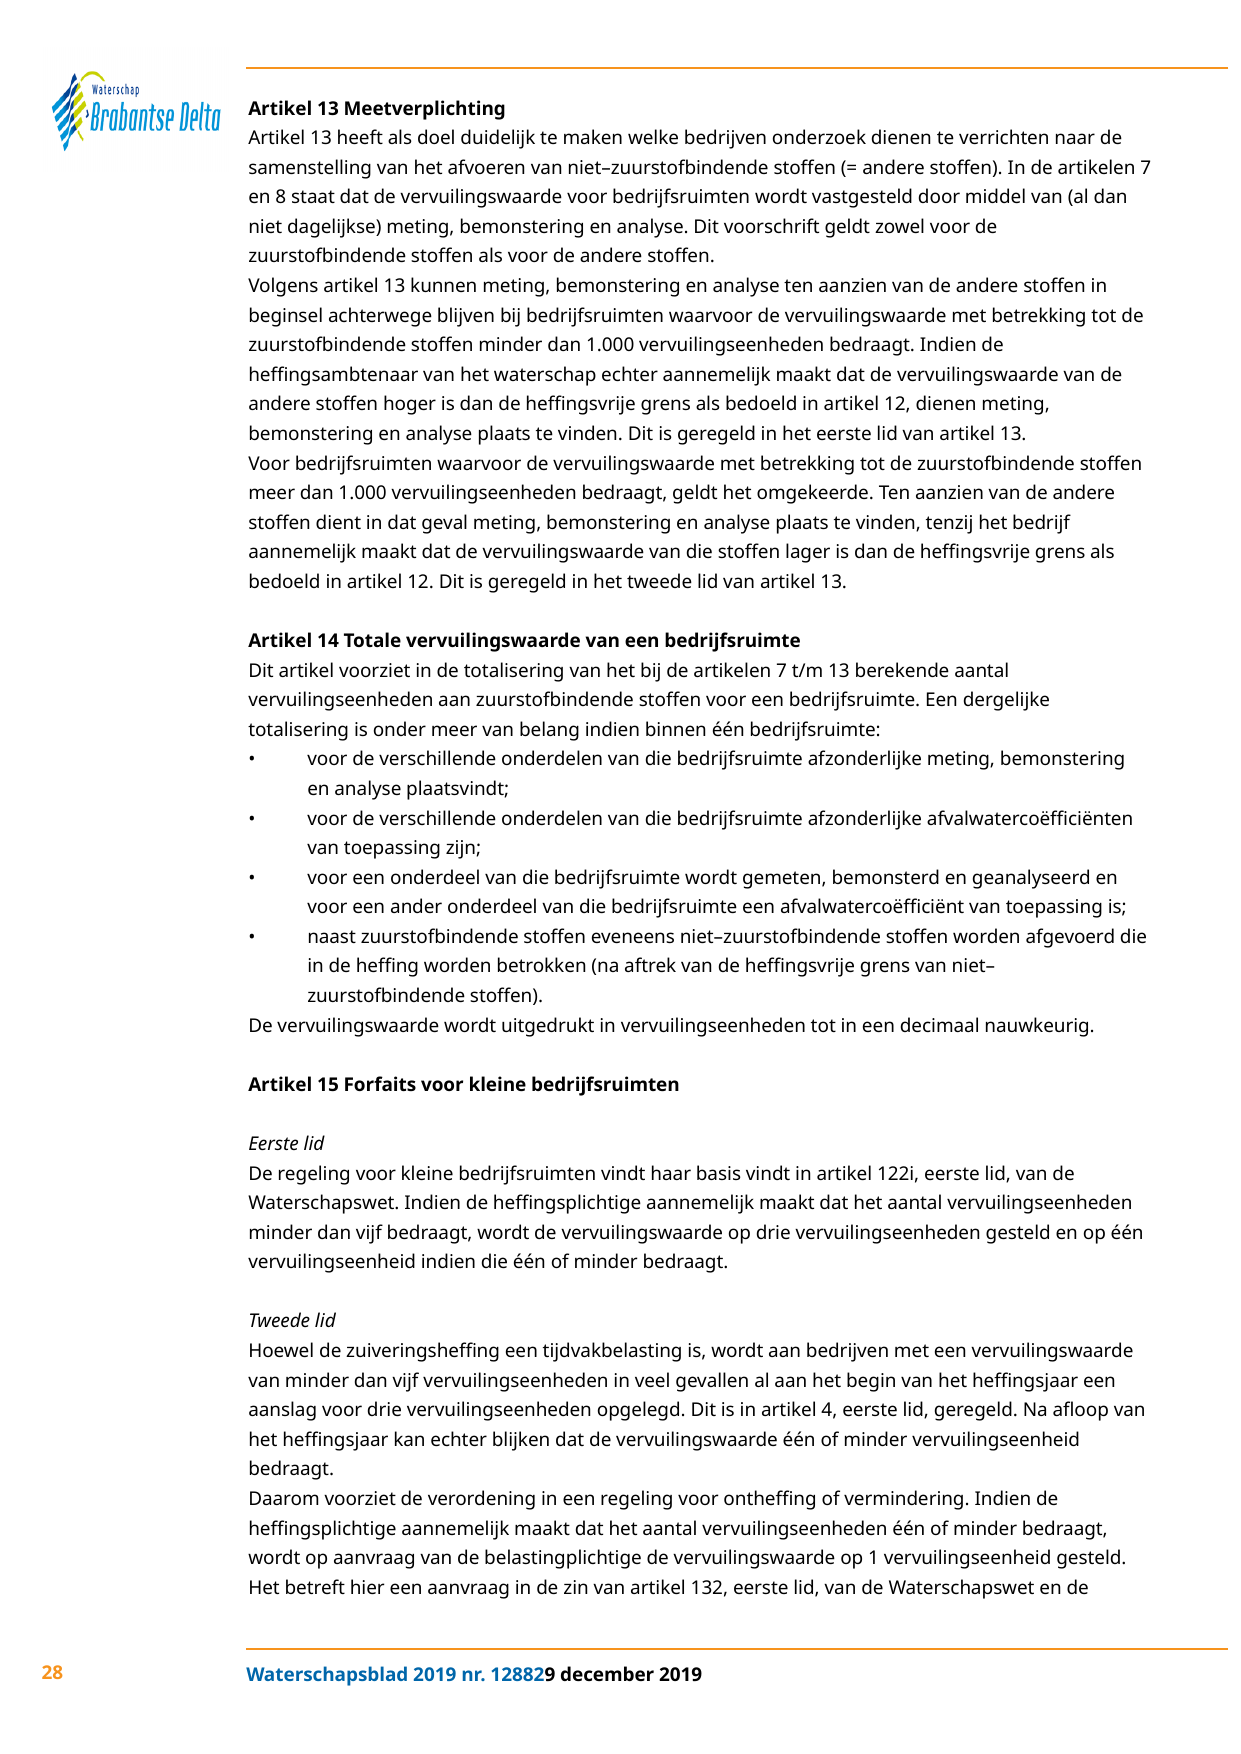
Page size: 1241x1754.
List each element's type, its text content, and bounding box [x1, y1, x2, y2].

text Volgens artikel 13 kunnen meting, bemonstering en analyse ten aanzien van de andere stoffen in beginsel achterwege blijven bij bedrijfsruimten waarvoor de vervuilingswaarde met betrekking tot de zuurstofbindende stoffen minder dan 1.000 vervuilingseenheden bedraagt. Indien de heffingsambtenaar van het waterschap echter aannemelijk maakt dat de vervuilingswaarde van de andere stoffen hoger is dan de heffingsvrije grens als bedoeld in artikel 12, dienen meting, bemonstering en analyse plaats te vinden. Dit is geregeld in het eerste lid van artikel 13. [248, 272, 1152, 446]
text Daarom voorziet de verordening in een regeling voor ontheffing of vermindering. Indien de heffingsplichtige aannemelijk maakt dat het aantal vervuilingseenheden één of minder bedraagt, wordt op aanvraag van de belastingplichtige de vervuilingswaarde op 1 vervuilingseenheid gesteld. Het betreft hier een aanvraag in de zin van artikel 132, eerste lid, van de Waterschapswet en de [248, 1485, 1152, 1600]
text Eerste lid [248, 1130, 1152, 1156]
text Voor bedrijfsruimten waarvoor de vervuilingswaarde met betrekking tot de zuurstofbindende stoffen meer dan 1.000 vervuilingseenheden bedraagt, geldt het omgekeerde. Ten aanzien van de andere stoffen dient in dat geval meting, bemonstering en analyse plaats te vinden, tenzij het bedrijf aannemelijk maakt dat de vervuilingswaarde van die stoffen lager is dan de heffingsvrije grens als bedoeld in artikel 12. Dit is geregeld in het tweede lid van artikel 13. [248, 450, 1152, 594]
text De vervuilingswaarde wordt uitgedrukt in vervuilingseenheden tot in een decimaal nauwkeurig. [248, 1012, 1152, 1038]
text Tweede lid [248, 1308, 1152, 1333]
list voor de verschillende onderdelen van die bedrijfsruimte afzonderlijke afvalwatercoëfficiënten van toepassing zijn; [248, 805, 1152, 860]
text Artikel 13 heeft als doel duidelijk te maken welke bedrijven onderzoek dienen te verrichten naar de samenstelling van het afvoeren van niet–zuurstofbindende stoffen (= andere stoffen). In de artikelen 7 en 8 staat dat de vervuilingswaarde voor bedrijfsruimten wordt vastgesteld door middel van (al dan niet dagelijkse) meting, bemonstering en analyse. Dit voorschrift geldt zowel voor de zuurstofbindende stoffen als voor de andere stoffen. [248, 124, 1152, 268]
list naast zuurstofbindende stoffen eveneens niet–zuurstofbindende stoffen worden afgevoerd die in de heffing worden betrokken (na aftrek van de heffingsvrije grens van niet–zuurstofbindende stoffen). [248, 923, 1152, 1008]
list voor een onderdeel van die bedrijfsruimte wordt gemeten, bemonsterd en geanalyseerd en voor een ander onderdeel van die bedrijfsruimte een afvalwatercoëfficiënt van toepassing is; [248, 864, 1152, 919]
text Artikel 13 Meetverplichting [248, 95, 1152, 121]
text Hoewel de zuiveringsheffing een tijdvakbelasting is, wordt aan bedrijven met een vervuilingswaarde van minder dan vijf vervuilingseenheden in veel gevallen al aan het begin van het heffingsjaar een aanslag voor drie vervuilingseenheden opgelegd. Dit is in artikel 4, eerste lid, geregeld. Na afloop van het heffingsjaar kan echter blijken dat de vervuilingswaarde één of minder vervuilingseenheid bedraagt. [248, 1337, 1152, 1481]
text Artikel 14 Totale vervuilingswaarde van een bedrijfsruimte [248, 627, 1152, 653]
text Artikel 15 Forfaits voor kleine bedrijfsruimten [248, 1071, 1152, 1097]
list voor de verschillende onderdelen van die bedrijfsruimte afzonderlijke meting, bemonstering en analyse plaatsvindt; [248, 746, 1152, 801]
text Dit artikel voorziet in de totalisering van het bij de artikelen 7 t/m 13 berekende aantal vervuilingseenheden aan zuurstofbindende stoffen voor een bedrijfsruimte. Een dergelijke totalisering is onder meer van belang indien binnen één bedrijfsruimte: [248, 657, 1152, 742]
text De regeling voor kleine bedrijfsruimten vindt haar basis vindt in artikel 122i, eerste lid, van de Waterschapswet. Indien de heffingsplichtige aannemelijk maakt dat het aantal vervuilingseenheden minder dan vijf bedraagt, wordt de vervuilingswaarde op drie vervuilingseenheden gesteld en op één vervuilingseenheid indien die één of minder bedraagt. [248, 1160, 1152, 1274]
picture [41, 47, 231, 172]
